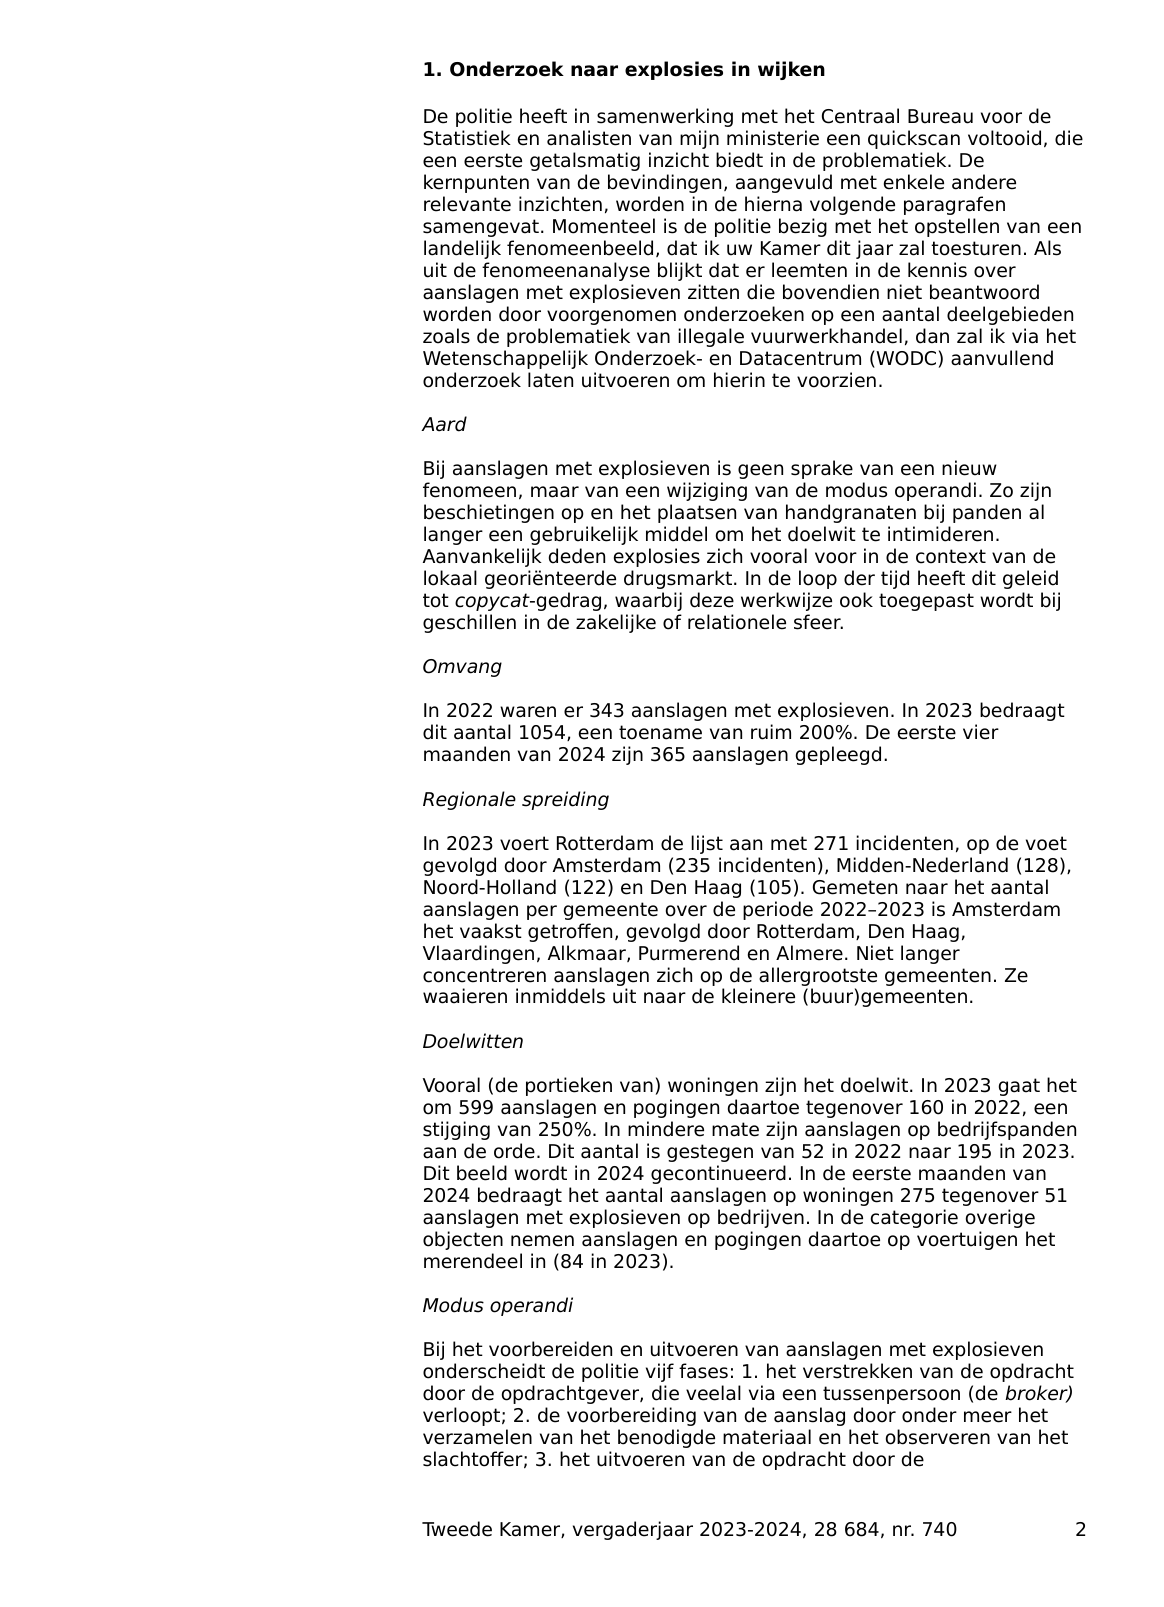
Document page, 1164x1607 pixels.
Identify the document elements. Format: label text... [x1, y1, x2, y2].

subtitle Omvang [422, 656, 1087, 678]
text In 2023 voert Rotterdam de lijst aan met 271 incidenten, op de voet gevolgd door Amsterdam (235 incidenten), Midden-Nederland (128), Noord-Holland (122) en Den Haag (105). Gemeten naar het aantal aanslagen per gemeente over de periode 2022–2023 is Amsterdam het vaakst getroffen, gevolgd door Rotterdam, Den Haag, Vlaardingen, Alkmaar, Purmerend en Almere. Niet langer concentreren aanslagen zich op de allergrootste gemeenten. Ze waaieren inmiddels uit naar de kleinere (buur)gemeenten. [422, 833, 1087, 1008]
text Bij het voorbereiden en uitvoeren van aanslagen met explosieven onderscheidt de politie vijf fases: 1. het verstrekken van de opdracht door de opdrachtgever, die veelal via een tussenpersoon (de broker) verloopt; 2. de voorbereiding van de aanslag door onder meer het verzamelen van het benodigde materiaal en het observeren van het slachtoffer; 3. het uitvoeren van de opdracht door de [422, 1339, 1087, 1471]
text Bij aanslagen met explosieven is geen sprake van een nieuw fenomeen, maar van een wijziging van de modus operandi. Zo zijn beschietingen op en het plaatsen van handgranaten bij panden al langer een gebruikelijk middel om het doelwit te intimideren. Aanvankelijk deden explosies zich vooral voor in de context van de lokaal georiënteerde drugsmarkt. In de loop der tijd heeft dit geleid tot copycat-gedrag, waarbij deze werkwijze ook toegepast wordt bij geschillen in de zakelijke of relationele sfeer. [422, 458, 1087, 634]
text Vooral (de portieken van) woningen zijn het doelwit. In 2023 gaat het om 599 aanslagen en pogingen daartoe tegenover 160 in 2022, een stijging van 250%. In mindere mate zijn aanslagen op bedrijfspanden aan de orde. Dit aantal is gestegen van 52 in 2022 naar 195 in 2023. Dit beeld wordt in 2024 gecontinueerd. In de eerste maanden van 2024 bedraagt het aantal aanslagen op woningen 275 tegenover 51 aanslagen met explosieven op bedrijven. In de categorie overige objecten nemen aanslagen en pogingen daartoe op voertuigen het merendeel in (84 in 2023). [422, 1075, 1087, 1273]
text De politie heeft in samenwerking met het Centraal Bureau voor de Statistiek en analisten van mijn ministerie een quickscan voltooid, die een eerste getalsmatig inzicht biedt in de problematiek. De kernpunten van de bevindingen, aangevuld met enkele andere relevante inzichten, worden in de hierna volgende paragrafen samengevat. Momenteel is de politie bezig met het opstellen van een landelijk fenomeenbeeld, dat ik uw Kamer dit jaar zal toesturen. Als uit de fenomeenanalyse blijkt dat er leemten in de kennis over aanslagen met explosieven zitten die bovendien niet beantwoord worden door voorgenomen onderzoeken op een aantal deelgebieden zoals de problematiek van illegale vuurwerkhandel, dan zal ik via het Wetenschappelijk Onderzoek- en Datacentrum (WODC) aanvullend onderzoek laten uitvoeren om hierin te voorzien. [422, 106, 1087, 392]
subtitle Aard [422, 414, 1087, 436]
subtitle Modus operandi [422, 1295, 1087, 1317]
subtitle 1. Onderzoek naar explosies in wijken [422, 59, 1087, 81]
subtitle Regionale spreiding [422, 788, 1087, 810]
text In 2022 waren er 343 aanslagen met explosieven. In 2023 bedraagt dit aantal 1054, een toename van ruim 200%. De eerste vier maanden van 2024 zijn 365 aanslagen gepleegd. [422, 700, 1087, 766]
subtitle Doelwitten [422, 1031, 1087, 1053]
